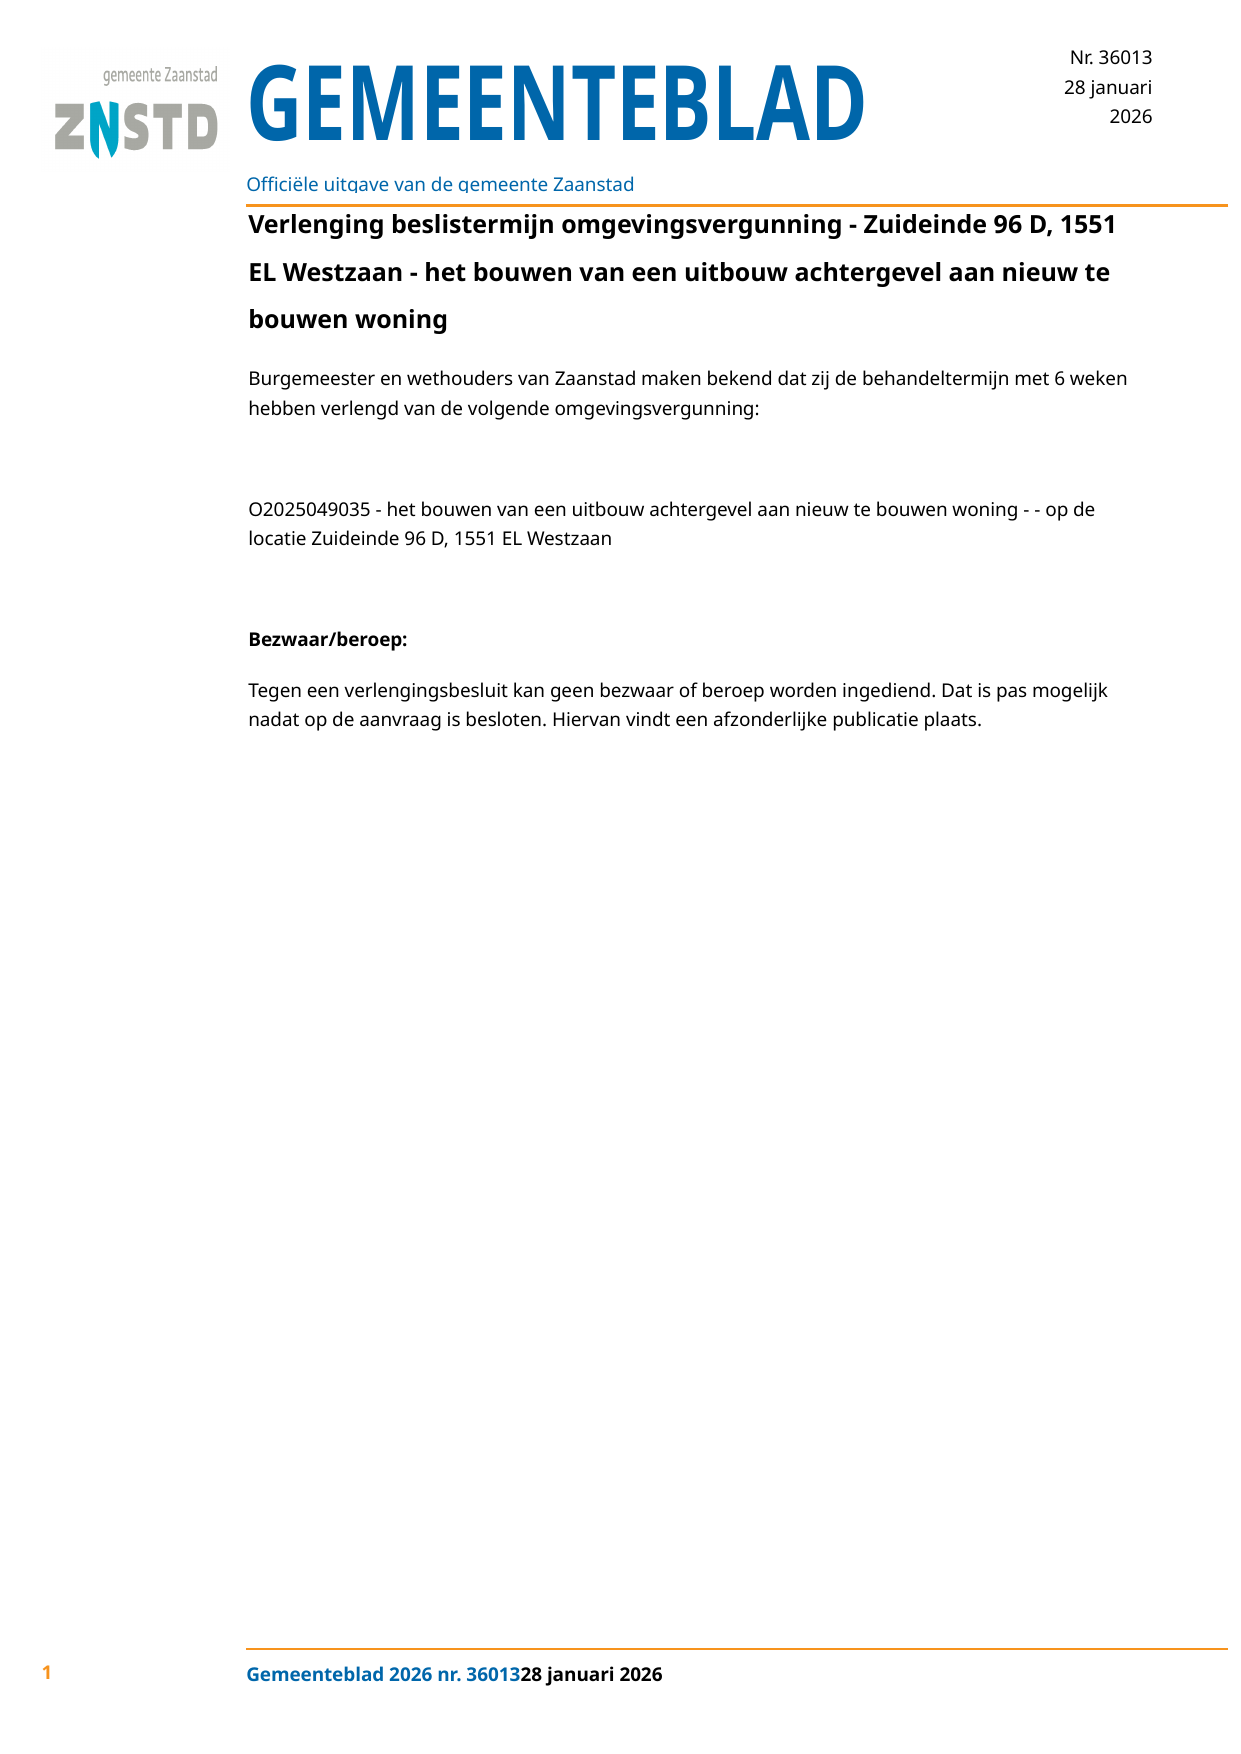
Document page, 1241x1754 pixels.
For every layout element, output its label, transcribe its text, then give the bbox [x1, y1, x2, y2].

text O2025049035 - het bouwen van een uitbouw achtergevel aan nieuw te bouwen woning - - op de locatie Zuideinde 96 D, 1551 EL Westzaan [248, 496, 1152, 551]
text Tegen een verlengingsbesluit kan geen bezwaar of beroep worden ingediend. Dat is pas mogelijk nadat op de aanvraag is besloten. Hiervan vindt een afzonderlijke publicatie plaats. [248, 677, 1152, 732]
text Bezwaar/beroep: [248, 626, 1152, 652]
picture [41, 47, 231, 172]
text Verlenging beslistermijn omgevingsvergunning - Zuideinde 96 D, 1551 EL Westzaan - het bouwen van een uitbouw achtergevel aan nieuw te bouwen woning [248, 207, 1152, 336]
text Burgemeester en wethouders van Zaanstad maken bekend dat zij de behandeltermijn met 6 weken hebben verlengd van de volgende omgevingsvergunning: [248, 366, 1152, 421]
